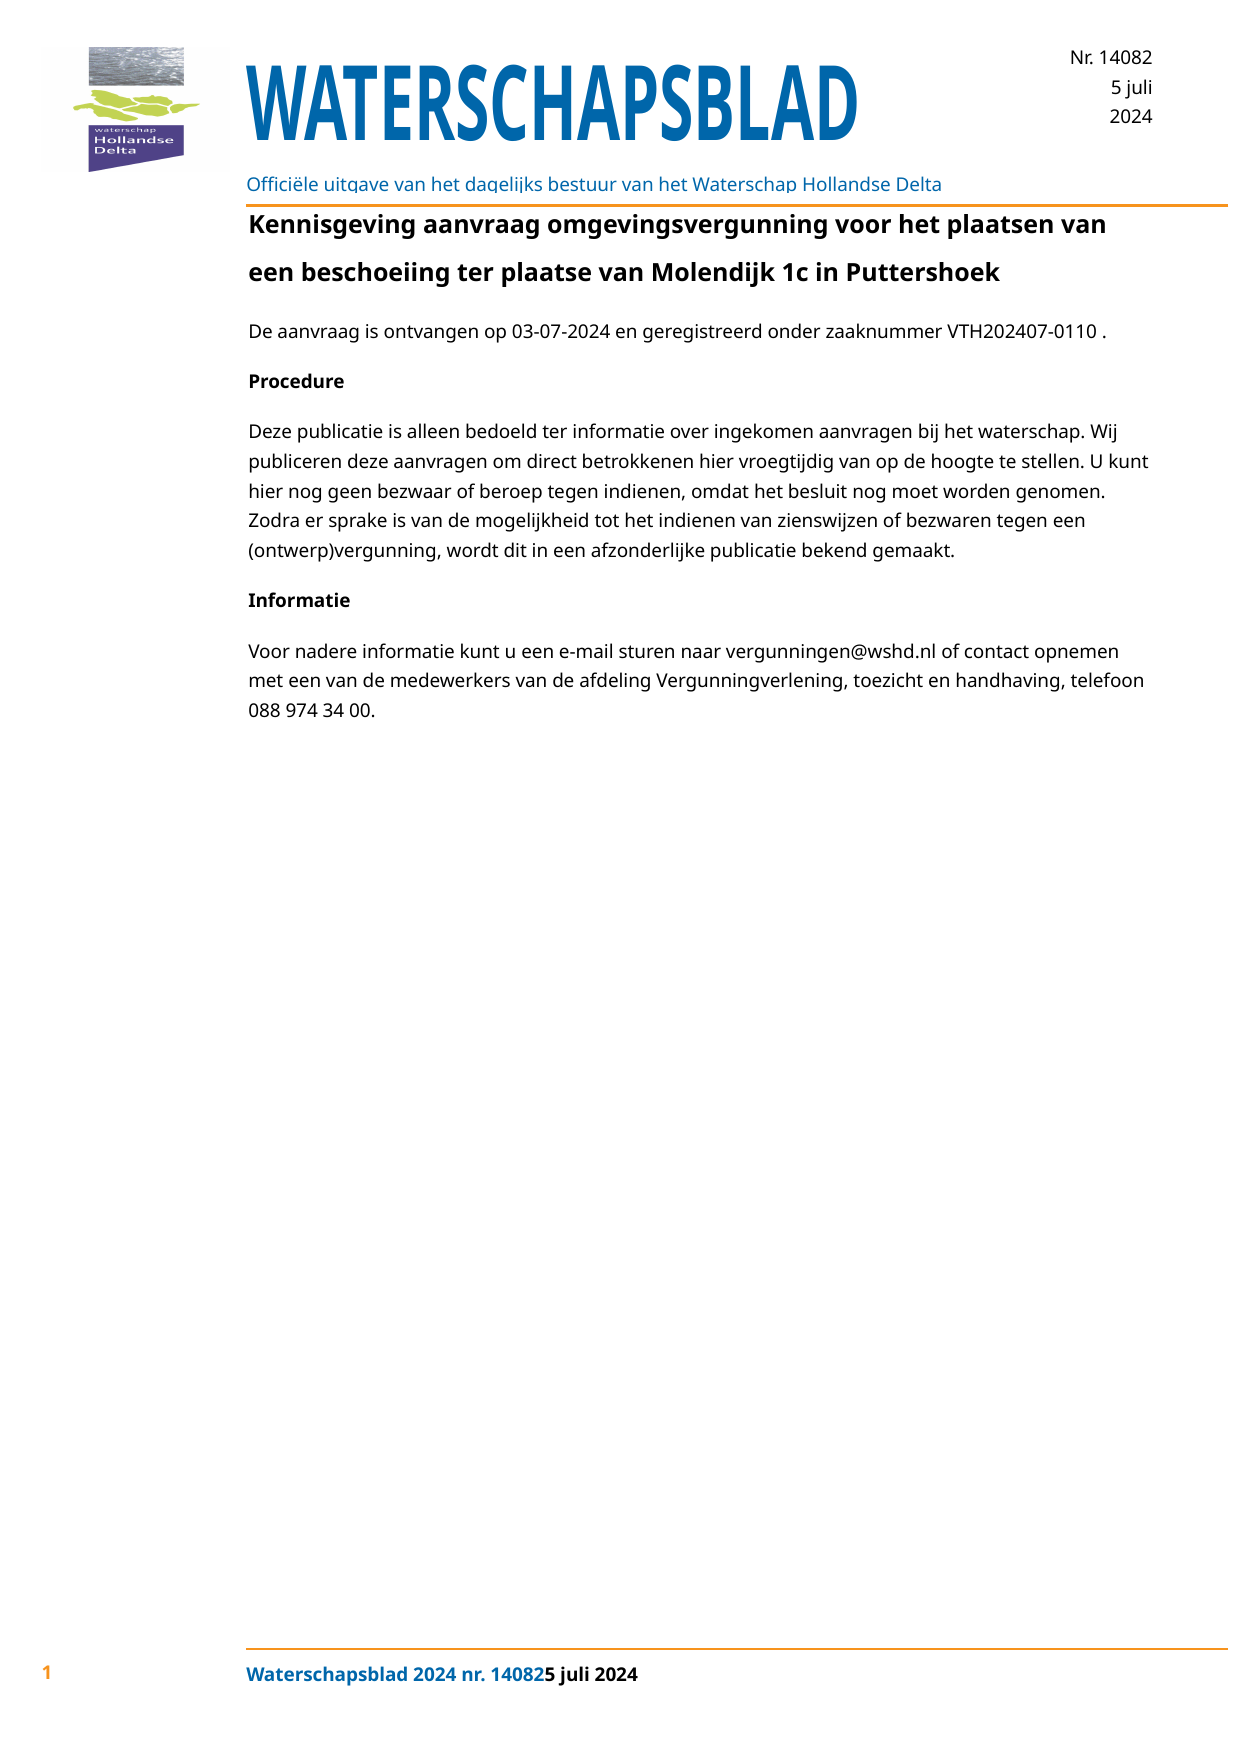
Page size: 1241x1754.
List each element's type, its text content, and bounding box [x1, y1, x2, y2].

text Procedure [248, 368, 1152, 394]
text Voor nadere informatie kunt u een e-mail sturen naar vergunningen@wshd.nl of contact opnemen met een van de medewerkers van de afdeling Vergunningverlening, toezicht en handhaving, telefoon 088 974 34 00. [248, 638, 1152, 723]
text Informatie [248, 587, 1152, 613]
picture [41, 47, 231, 172]
text De aanvraag is ontvangen op 03-07-2024 en geregistreerd onder zaaknummer VTH202407-0110 . [248, 318, 1152, 344]
text Kennisgeving aanvraag omgevingsvergunning voor het plaatsen van een beschoeiing ter plaatse van Molendijk 1c in Puttershoek [248, 207, 1152, 288]
text Deze publicatie is alleen bedoeld ter informatie over ingekomen aanvragen bij het waterschap. Wij publiceren deze aanvragen om direct betrokkenen hier vroegtijdig van op de hoogte te stellen. U kunt hier nog geen bezwaar of beroep tegen indienen, omdat het besluit nog moet worden genomen. Zodra er sprake is van de mogelijkheid tot het indienen van zienswijzen of bezwaren tegen een (ontwerp)vergunning, wordt dit in een afzonderlijke publicatie bekend gemaakt. [248, 419, 1152, 563]
